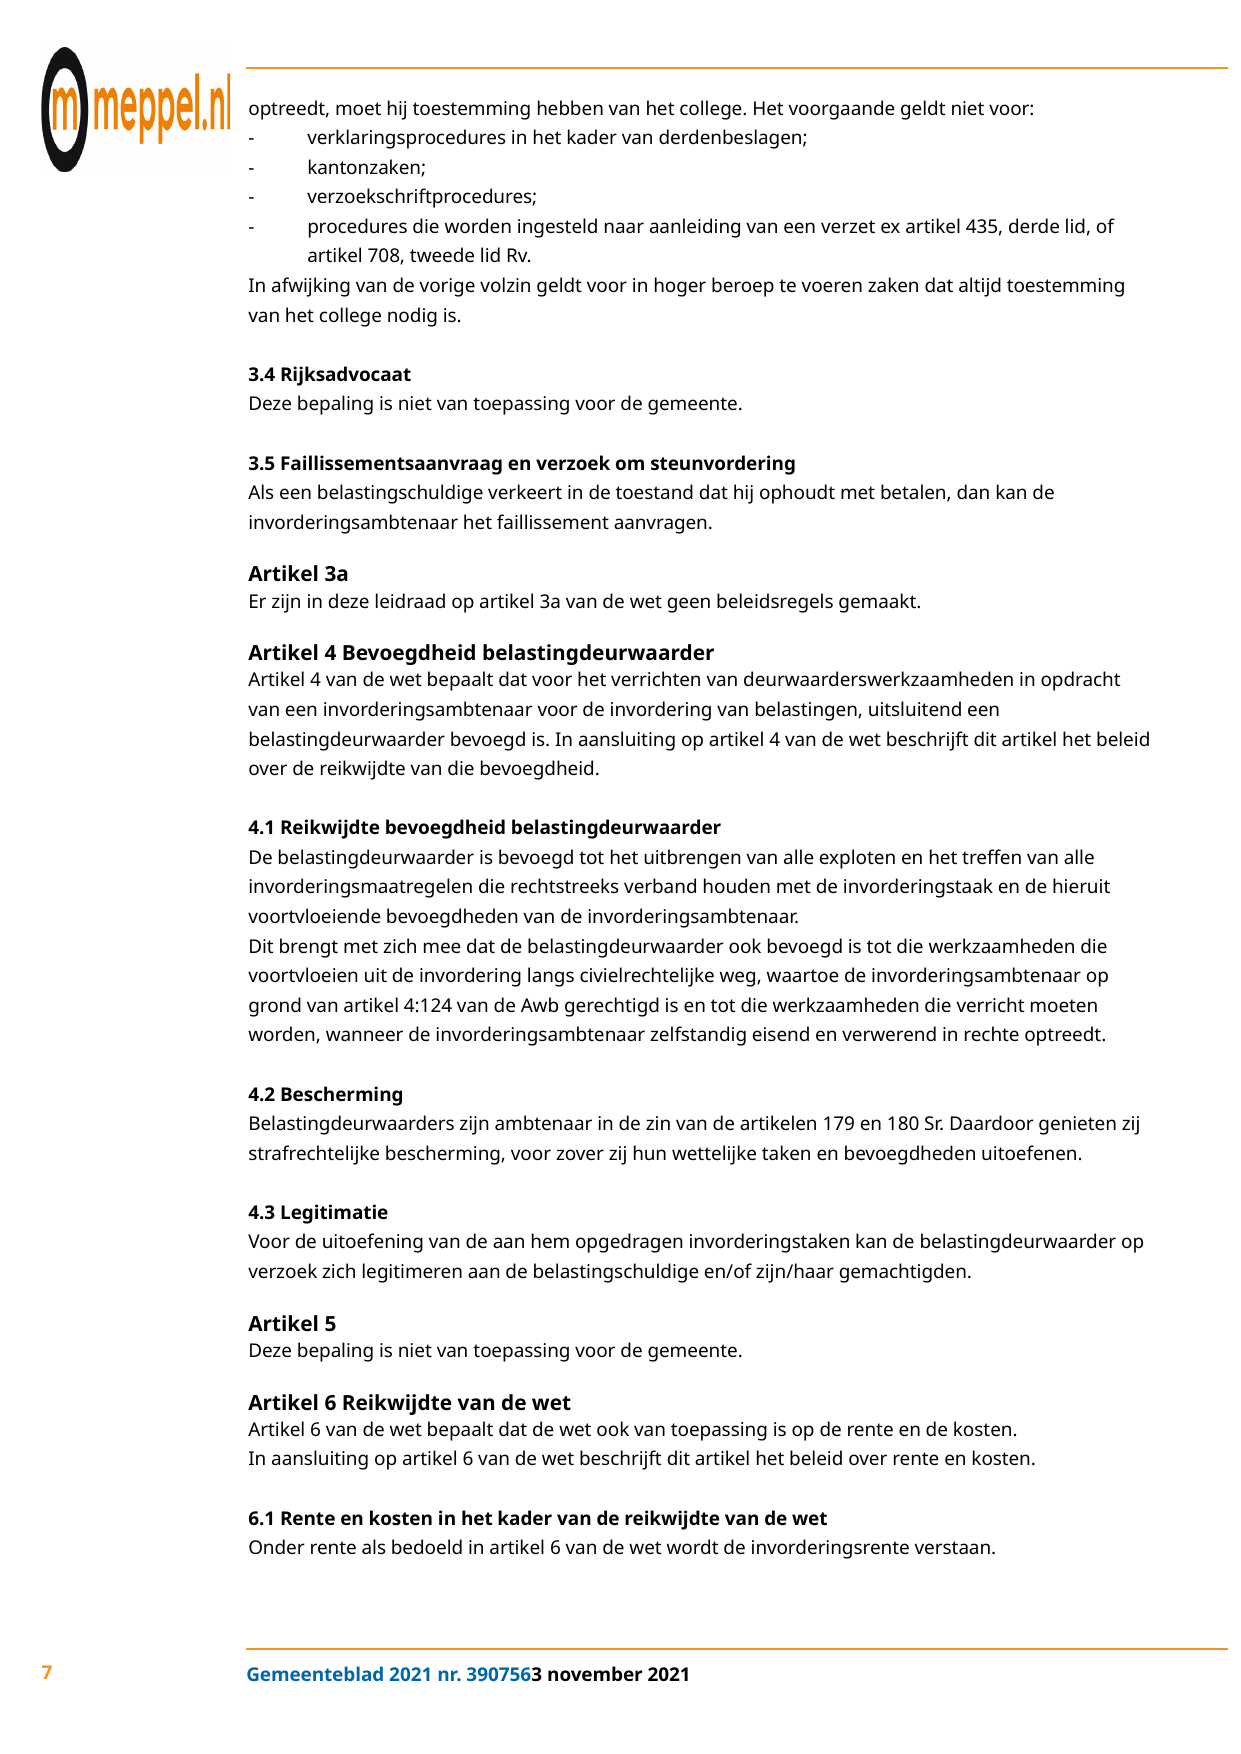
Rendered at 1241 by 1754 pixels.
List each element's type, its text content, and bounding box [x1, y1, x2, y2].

text In afwijking van de vorige volzin geldt voor in hoger beroep te voeren zaken dat altijd toestemming van het college nodig is. [248, 272, 1152, 328]
text Onder rente als bedoeld in artikel 6 van de wet wordt de invorderingsrente verstaan. [248, 1534, 1152, 1560]
text 6.1 Rente en kosten in het kader van de reikwijdte van de wet [248, 1505, 1152, 1531]
text Artikel 4 van de wet bepaalt dat voor het verrichten van deurwaarderswerkzaamheden in opdracht van een invorderingsambtenaar voor de invordering van belastingen, uitsluitend een belastingdeurwaarder bevoegd is. In aansluiting op artikel 4 van de wet beschrijft dit artikel het beleid over de reikwijdte van die bevoegdheid. [248, 667, 1152, 781]
text Deze bepaling is niet van toepassing voor de gemeente. [248, 1337, 1152, 1363]
list verzoekschriftprocedures; [248, 183, 1152, 209]
text 3.4 Rijksadvocaat [248, 361, 1152, 387]
text Artikel 4 Bevoegdheid belastingdeurwaarder [248, 638, 1152, 667]
text 4.2 Bescherming [248, 1081, 1152, 1107]
text Deze bepaling is niet van toepassing voor de gemeente. [248, 391, 1152, 416]
text Dit brengt met zich mee dat de belastingdeurwaarder ook bevoegd is tot die werkzaamheden die voortvloeien uit de invordering langs civielrechtelijke weg, waartoe de invorderingsambtenaar op grond van artikel 4:124 van de Awb gerechtigd is en tot die werkzaamheden die verricht moeten worden, wanneer de invorderingsambtenaar zelfstandig eisend en verwerend in rechte optreedt. [248, 933, 1152, 1047]
text Artikel 6 van de wet bepaalt dat de wet ook van toepassing is op de rente en de kosten. [248, 1416, 1152, 1442]
text Artikel 3a [248, 559, 1152, 588]
list kantonzaken; [248, 154, 1152, 180]
text Artikel 5 [248, 1309, 1152, 1337]
picture [41, 47, 231, 172]
text Artikel 6 Reikwijdte van de wet [248, 1388, 1152, 1416]
text optreedt, moet hij toestemming hebben van het college. Het voorgaande geldt niet voor: [248, 95, 1152, 121]
list procedures die worden ingesteld naar aanleiding van een verzet ex artikel 435, derde lid, of artikel 708, tweede lid Rv. [248, 213, 1152, 268]
text 3.5 Faillissementsaanvraag en verzoek om steunvordering [248, 450, 1152, 476]
text Er zijn in deze leidraad op artikel 3a van de wet geen beleidsregels gemaakt. [248, 588, 1152, 613]
text Belastingdeurwaarders zijn ambtenaar in de zin van de artikelen 179 en 180 Sr. Daardoor genieten zij strafrechtelijke bescherming, voor zover zij hun wettelijke taken en bevoegdheden uitoefenen. [248, 1110, 1152, 1166]
text Als een belastingschuldige verkeert in de toestand dat hij ophoudt met betalen, dan kan de invorderingsambtenaar het faillissement aanvragen. [248, 479, 1152, 535]
text In aansluiting op artikel 6 van de wet beschrijft dit artikel het beleid over rente en kosten. [248, 1446, 1152, 1471]
text 4.3 Legitimatie [248, 1199, 1152, 1225]
text Voor de uitoefening van de aan hem opgedragen invorderingstaken kan de belastingdeurwaarder op verzoek zich legitimeren aan de belastingschuldige en/of zijn/haar gemachtigden. [248, 1229, 1152, 1284]
text 4.1 Reikwijdte bevoegdheid belastingdeurwaarder [248, 814, 1152, 840]
text De belastingdeurwaarder is bevoegd tot het uitbrengen van alle exploten en het treffen van alle invorderingsmaatregelen die rechtstreeks verband houden met de invorderingstaak en de hieruit voortvloeiende bevoegdheden van de invorderingsambtenaar. [248, 844, 1152, 929]
list verklaringsprocedures in het kader van derdenbeslagen; [248, 124, 1152, 150]
